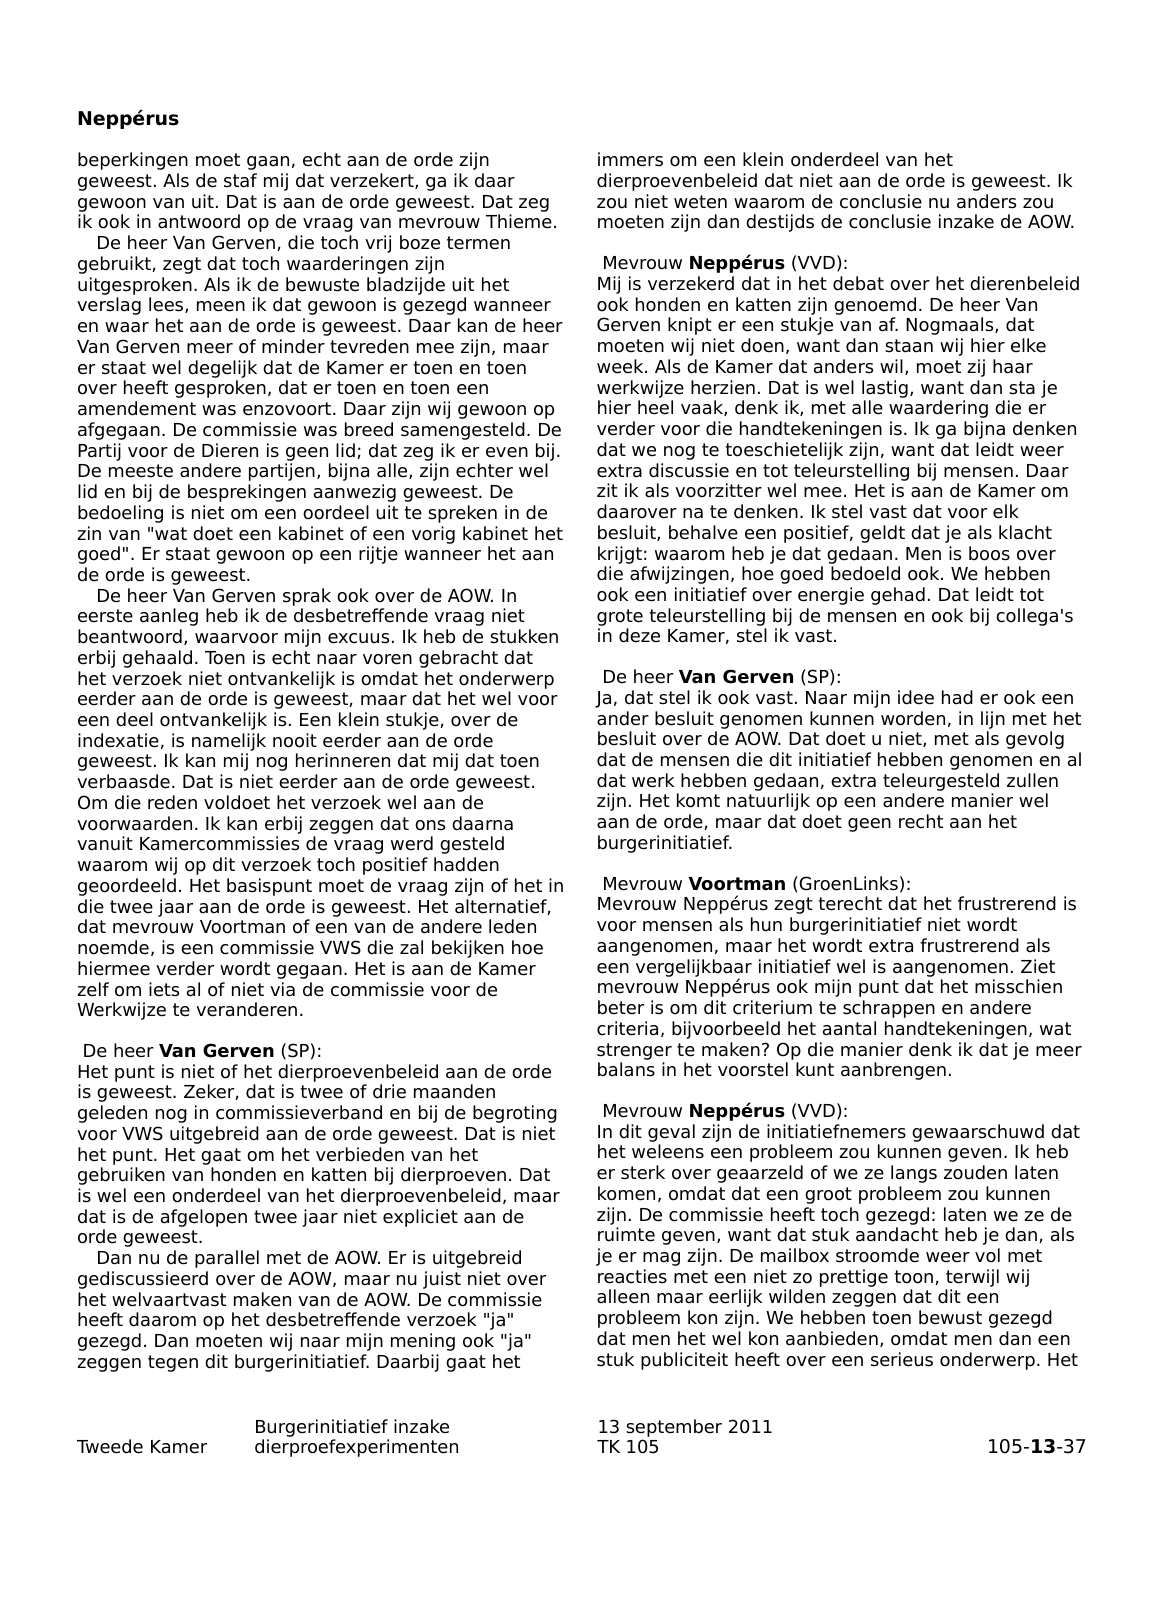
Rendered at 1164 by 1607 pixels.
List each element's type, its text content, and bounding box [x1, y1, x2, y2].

text De heer Van Gerven, die toch vrij boze termen gebruikt, zegt dat toch waarderingen zijn uitgesproken. Als ik de bewuste bladzijde uit het verslag lees, meen ik dat gewoon is gezegd wanneer en waar het aan de orde is geweest. Daar kan de heer Van Gerven meer of minder tevreden mee zijn, maar er staat wel degelijk dat de Kamer er toen en toen over heeft gesproken, dat er toen en toen een amendement was enzovoort. Daar zijn wij gewoon op afgegaan. De commissie was breed samengesteld. De Partij voor de Dieren is geen lid; dat zeg ik er even bij. De meeste andere partijen, bijna alle, zijn echter wel lid en bij de besprekingen aanwezig geweest. De bedoeling is niet om een oordeel uit te spreken in de zin van "wat doet een kabinet of een vorig kabinet het goed". Er staat gewoon op een rijtje wanneer het aan de orde is geweest. [77, 233, 567, 586]
text In dit geval zijn de initiatiefnemers gewaarschuwd dat het weleens een probleem zou kunnen geven. Ik heb er sterk over geaarzeld of we ze langs zouden laten komen, omdat dat een groot probleem zou kunnen zijn. De commissie heeft toch gezegd: laten we ze de ruimte geven, want dat stuk aandacht heb je dan, als je er mag zijn. De mailbox stroomde weer vol met reacties met een niet zo prettige toon, terwijl wij alleen maar eerlijk wilden zeggen dat dit een probleem kon zijn. We hebben toen bewust gezegd dat men het wel kon aanbieden, omdat men dan een stuk publiciteit heeft over een serieus onderwerp. Het [596, 1122, 1087, 1370]
text De heer Van Gerven (SP): [77, 1041, 567, 1062]
text immers om een klein onderdeel van het dierproevenbeleid dat niet aan de orde is geweest. Ik zou niet weten waarom de conclusie nu anders zou moeten zijn dan destijds de conclusie inzake de AOW. [596, 150, 1087, 233]
text Mevrouw Neppérus (VVD): [596, 253, 1087, 274]
text Ja, dat stel ik ook vast. Naar mijn idee had er ook een ander besluit genomen kunnen worden, in lijn met het besluit over de AOW. Dat doet u niet, met als gevolg dat de mensen die dit initiatief hebben genomen en al dat werk hebben gedaan, extra teleurgesteld zullen zijn. Het komt natuurlijk op een andere manier wel aan de orde, maar dat doet geen recht aan het burgerinitiatief. [596, 688, 1087, 853]
text De heer Van Gerven sprak ook over de AOW. In eerste aanleg heb ik de desbetreffende vraag niet beantwoord, waarvoor mijn excuus. Ik heb de stukken erbij gehaald. Toen is echt naar voren gebracht dat het verzoek niet ontvankelijk is omdat het onderwerp eerder aan de orde is geweest, maar dat het wel voor een deel ontvankelijk is. Een klein stukje, over de indexatie, is namelijk nooit eerder aan de orde geweest. Ik kan mij nog herinneren dat mij dat toen verbaasde. Dat is niet eerder aan de orde geweest. Om die reden voldoet het verzoek wel aan de voorwaarden. Ik kan erbij zeggen dat ons daarna vanuit Kamercommissies de vraag werd gesteld waarom wij op dit verzoek toch positief hadden geoordeeld. Het basispunt moet de vraag zijn of het in die twee jaar aan de orde is geweest. Het alternatief, dat mevrouw Voortman of een van de andere leden noemde, is een commissie VWS die zal bekijken hoe hiermee verder wordt gegaan. Het is aan de Kamer zelf om iets al of niet via de commissie voor de Werkwijze te veranderen. [77, 586, 567, 1021]
text De heer Van Gerven (SP): [596, 667, 1087, 688]
text Dan nu de parallel met de AOW. Er is uitgebreid gediscussieerd over de AOW, maar nu juist niet over het welvaartvast maken van de AOW. De commissie heeft daarom op het desbetreffende verzoek "ja" gezegd. Dan moeten wij naar mijn mening ook "ja" zeggen tegen dit burgerinitiatief. Daarbij gaat het [77, 1248, 567, 1372]
text Mevrouw Neppérus (VVD): [596, 1101, 1087, 1122]
text Mevrouw Voortman (GroenLinks): [596, 873, 1087, 894]
text beperkingen moet gaan, echt aan de orde zijn geweest. Als de staf mij dat verzekert, ga ik daar gewoon van uit. Dat is aan de orde geweest. Dat zeg ik ook in antwoord op de vraag van mevrouw Thieme. [77, 150, 567, 233]
text Mij is verzekerd dat in het debat over het dierenbeleid ook honden en katten zijn genoemd. De heer Van Gerven knipt er een stukje van af. Nogmaals, dat moeten wij niet doen, want dan staan wij hier elke week. Als de Kamer dat anders wil, moet zij haar werkwijze herzien. Dat is wel lastig, want dan sta je hier heel vaak, denk ik, met alle waardering die er verder voor die handtekeningen is. Ik ga bijna denken dat we nog te toeschietelijk zijn, want dat leidt weer extra discussie en tot teleurstelling bij mensen. Daar zit ik als voorzitter wel mee. Het is aan de Kamer om daarover na te denken. Ik stel vast dat voor elk besluit, behalve een positief, geldt dat je als klacht krijgt: waarom heb je dat gedaan. Men is boos over die afwijzingen, hoe goed bedoeld ook. We hebben ook een initiatief over energie gehad. Dat leidt tot grote teleurstelling bij de mensen en ook bij collega's in deze Kamer, stel ik vast. [596, 274, 1087, 647]
text Mevrouw Neppérus zegt terecht dat het frustrerend is voor mensen als hun burgerinitiatief niet wordt aangenomen, maar het wordt extra frustrerend als een vergelijkbaar initiatief wel is aangenomen. Ziet mevrouw Neppérus ook mijn punt dat het misschien beter is om dit criterium te schrappen en andere criteria, bijvoorbeeld het aantal handtekeningen, wat strenger te maken? Op die manier denk ik dat je meer balans in het voorstel kunt aanbrengen. [596, 894, 1087, 1081]
text Het punt is niet of het dierproevenbeleid aan de orde is geweest. Zeker, dat is twee of drie maanden geleden nog in commissieverband en bij de begroting voor VWS uitgebreid aan de orde geweest. Dat is niet het punt. Het gaat om het verbieden van het gebruiken van honden en katten bij dierproeven. Dat is wel een onderdeel van het dierproevenbeleid, maar dat is de afgelopen twee jaar niet expliciet aan de orde geweest. [77, 1062, 567, 1248]
